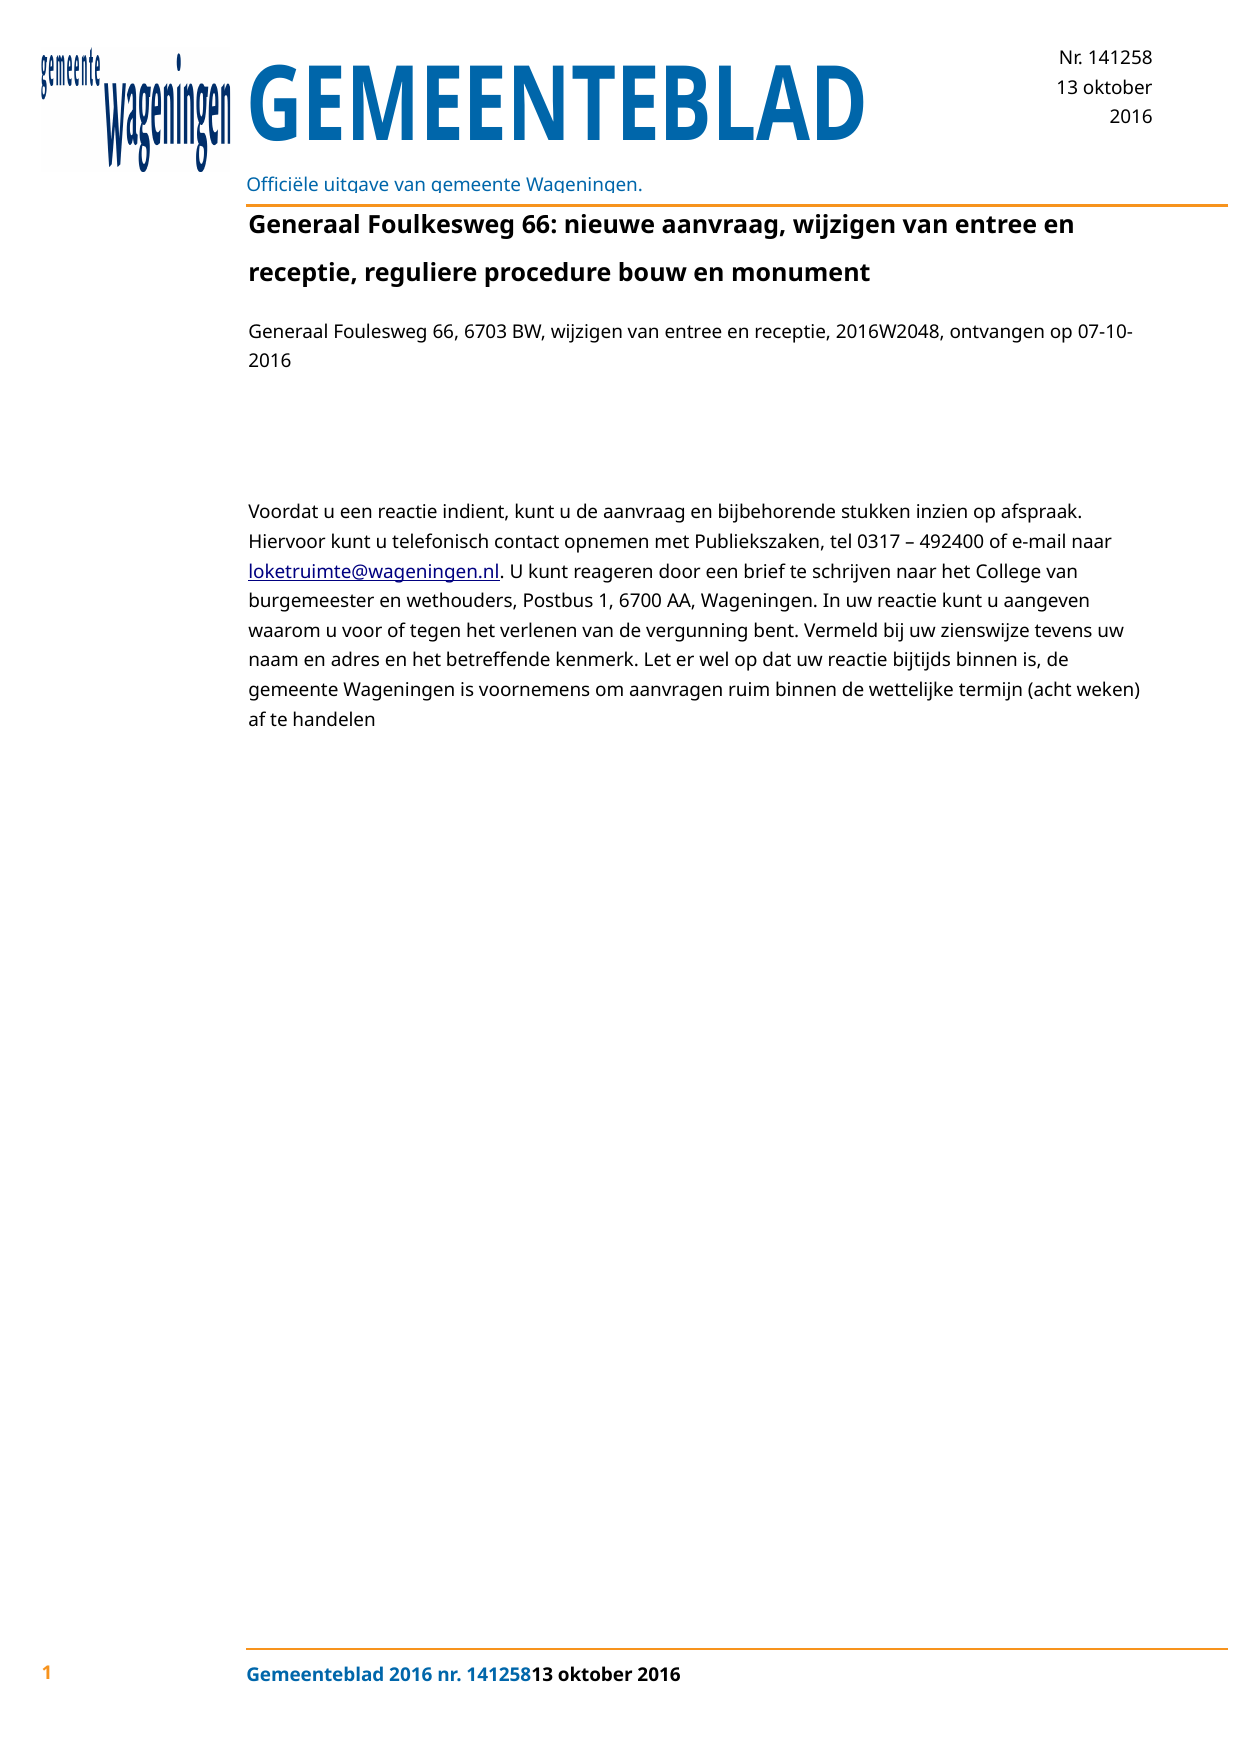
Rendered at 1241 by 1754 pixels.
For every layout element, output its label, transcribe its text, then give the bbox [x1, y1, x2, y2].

text Voordat u een reactie indient, kunt u de aanvraag en bijbehorende stukken inzien op afspraak. Hiervoor kunt u telefonisch contact opnemen met Publiekszaken, tel 0317 – 492400 of e-mail naar loketruimte@wageningen.nl. U kunt reageren door een brief te schrijven naar het College van burgemeester en wethouders, Postbus 1, 6700 AA, Wageningen. In uw reactie kunt u aangeven waarom u voor of tegen het verlenen van de vergunning bent. Vermeld bij uw zienswijze tevens uw naam en adres en het betreffende kenmerk. Let er wel op dat uw reactie bijtijds binnen is, de gemeente Wageningen is voornemens om aanvragen ruim binnen de wettelijke termijn (acht weken) af te handelen [248, 499, 1152, 732]
text Generaal Foulkesweg 66: nieuwe aanvraag, wijzigen van entree en receptie, reguliere procedure bouw en monument [248, 207, 1152, 288]
text Generaal Foulesweg 66, 6703 BW, wijzigen van entree en receptie, 2016W2048, ontvangen op 07-10-2016 [248, 318, 1152, 373]
picture [41, 47, 231, 172]
